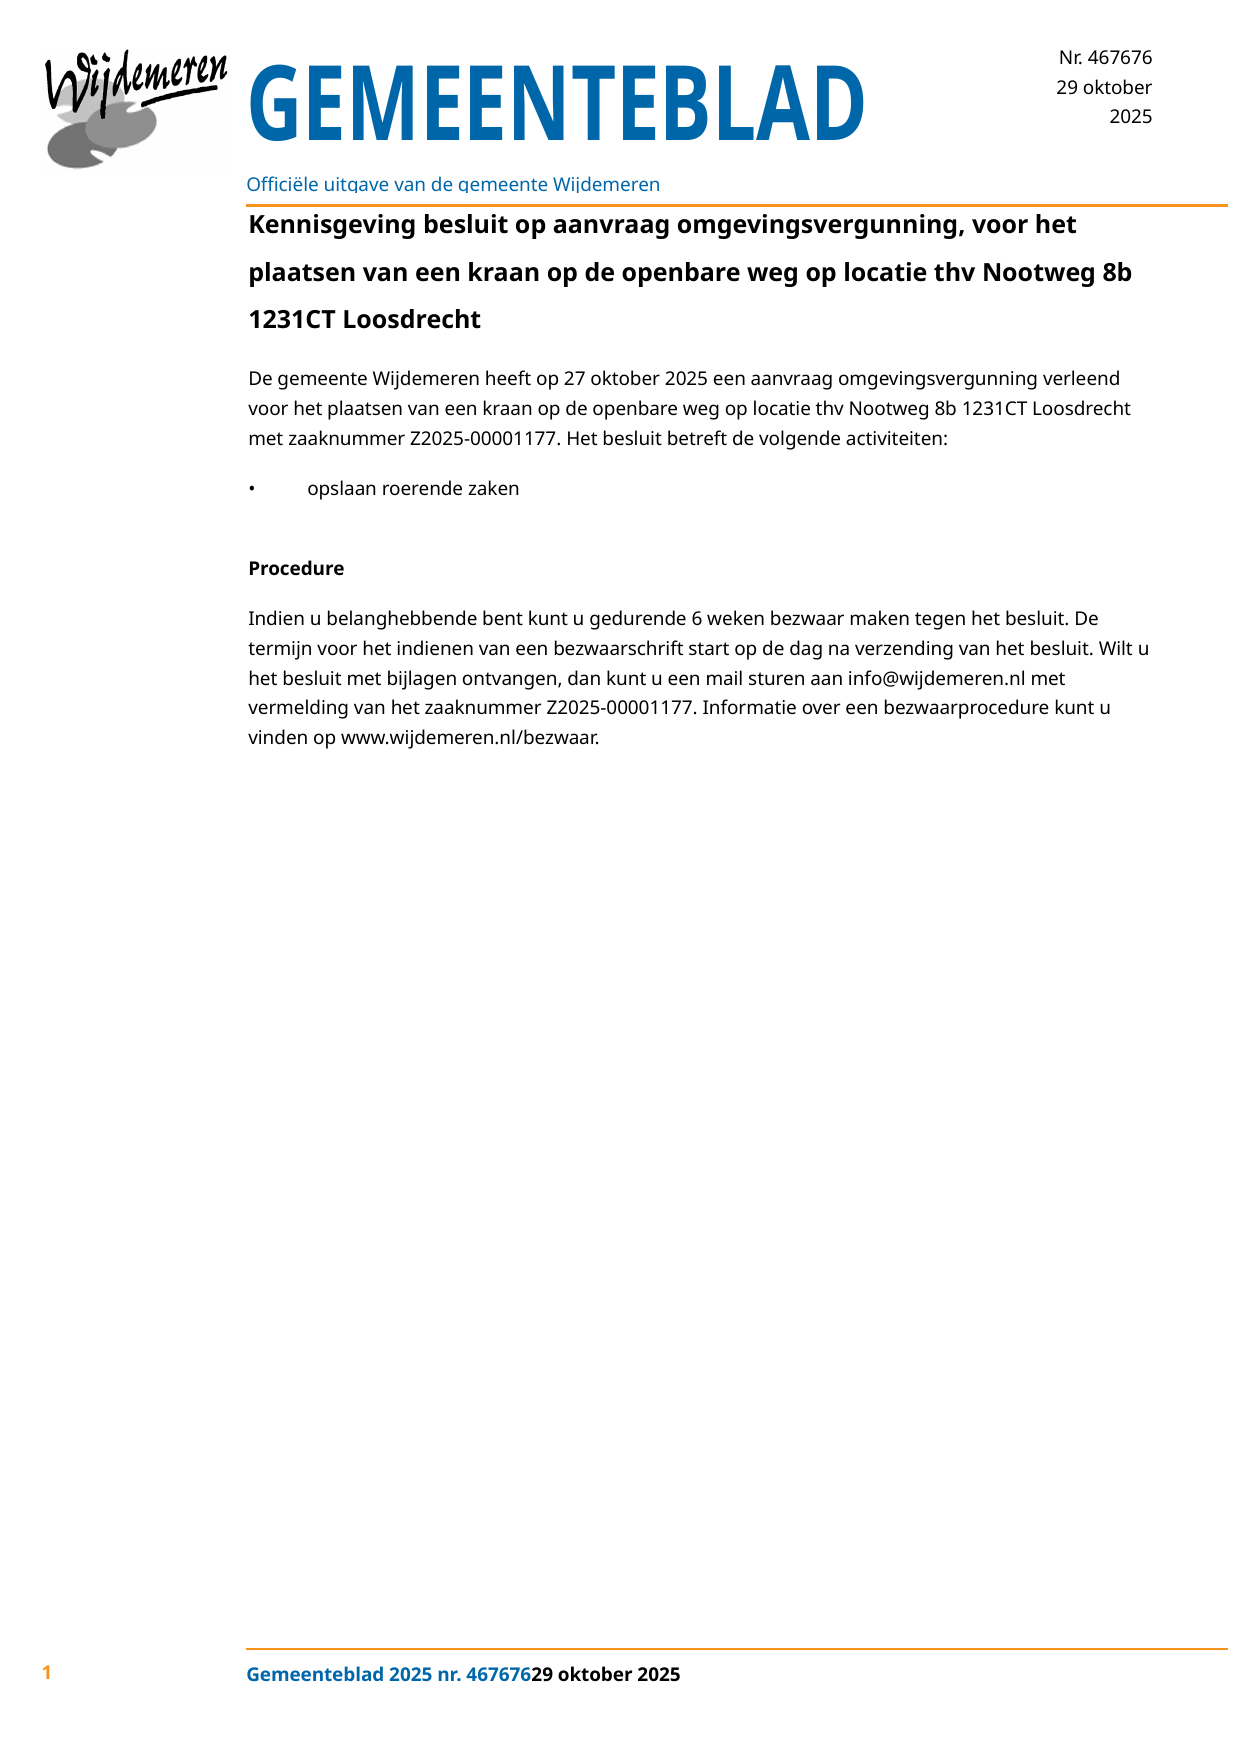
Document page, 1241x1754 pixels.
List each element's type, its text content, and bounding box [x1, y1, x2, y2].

list opslaan roerende zaken [248, 475, 1152, 501]
text Procedure [248, 555, 1152, 581]
picture [41, 47, 231, 172]
text Indien u belanghebbende bent kunt u gedurende 6 weken bezwaar maken tegen het besluit. De termijn voor het indienen van een bezwaarschrift start op de dag na verzending van het besluit. Wilt u het besluit met bijlagen ontvangen, dan kunt u een mail sturen aan info@wijdemeren.nl met vermelding van het zaaknummer Z2025-00001177. Informatie over een bezwaarprocedure kunt u vinden op www.wijdemeren.nl/bezwaar. [248, 606, 1152, 749]
text Kennisgeving besluit op aanvraag omgevingsvergunning, voor het plaatsen van een kraan op de openbare weg op locatie thv Nootweg 8b 1231CT Loosdrecht [248, 207, 1152, 336]
text De gemeente Wijdemeren heeft op 27 oktober 2025 een aanvraag omgevingsvergunning verleend voor het plaatsen van een kraan op de openbare weg op locatie thv Nootweg 8b 1231CT Loosdrecht met zaaknummer Z2025-00001177. Het besluit betreft de volgende activiteiten: [248, 366, 1152, 450]
